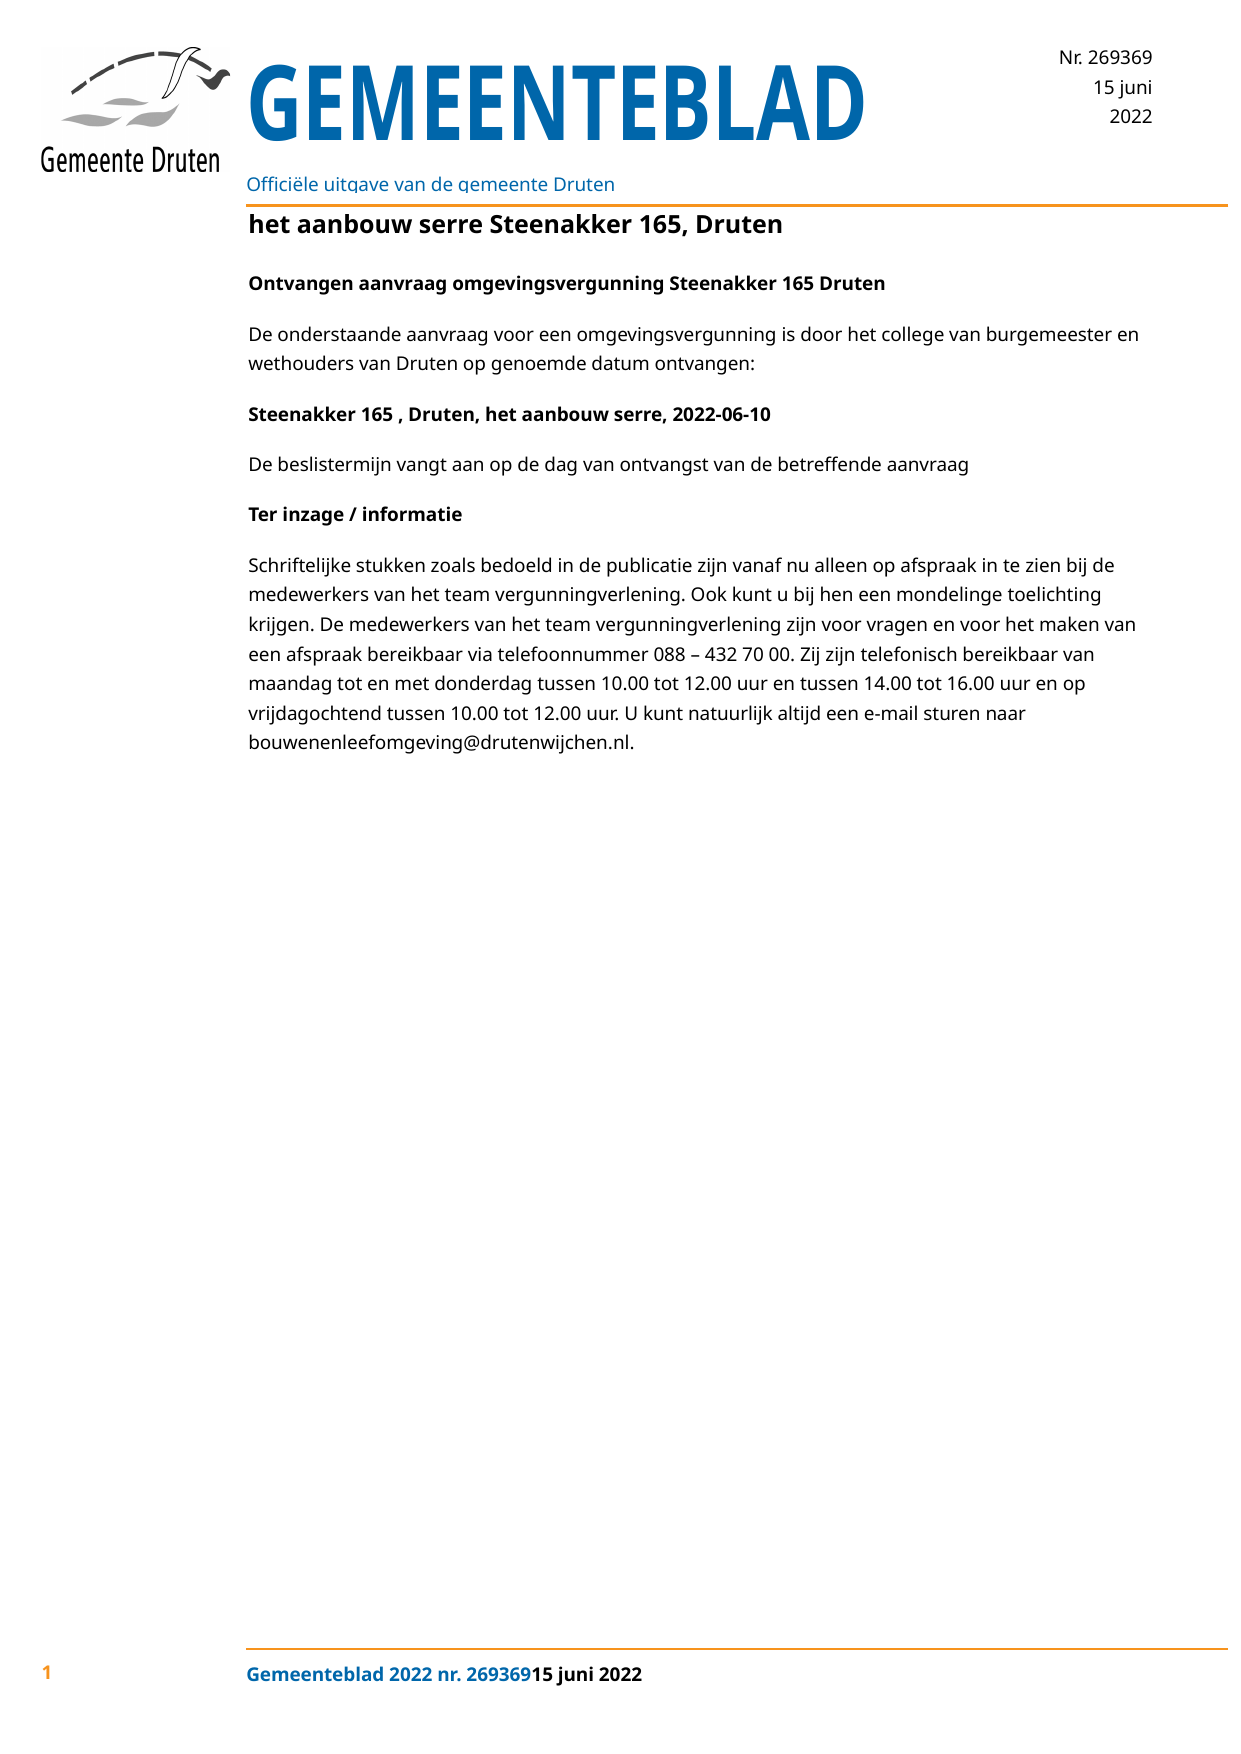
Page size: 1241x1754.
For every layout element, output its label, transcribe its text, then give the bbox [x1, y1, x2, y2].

text Schriftelijke stukken zoals bedoeld in de publicatie zijn vanaf nu alleen op afspraak in te zien bij de medewerkers van het team vergunningverlening. Ook kunt u bij hen een mondelinge toelichting krijgen. De medewerkers van het team vergunningverlening zijn voor vragen en voor het maken van een afspraak bereikbaar via telefoonnummer 088 – 432 70 00. Zij zijn telefonisch bereikbaar van maandag tot en met donderdag tussen 10.00 tot 12.00 uur en tussen 14.00 tot 16.00 uur en op vrijdagochtend tussen 10.00 tot 12.00 uur. U kunt natuurlijk altijd een e-mail sturen naar bouwenenleefomgeving@drutenwijchen.nl. [248, 552, 1152, 755]
text Steenakker 165 , Druten, het aanbouw serre, 2022-06-10 [248, 401, 1152, 426]
text De beslistermijn vangt aan op de dag van ontvangst van de betreffende aanvraag [248, 451, 1152, 477]
text Ter inzage / informatie [248, 502, 1152, 527]
text Ontvangen aanvraag omgevingsvergunning Steenakker 165 Druten [248, 270, 1152, 296]
picture [41, 47, 231, 172]
text het aanbouw serre Steenakker 165, Druten [248, 207, 1152, 241]
text De onderstaande aanvraag voor een omgevingsvergunning is door het college van burgemeester en wethouders van Druten op genoemde datum ontvangen: [248, 321, 1152, 376]
